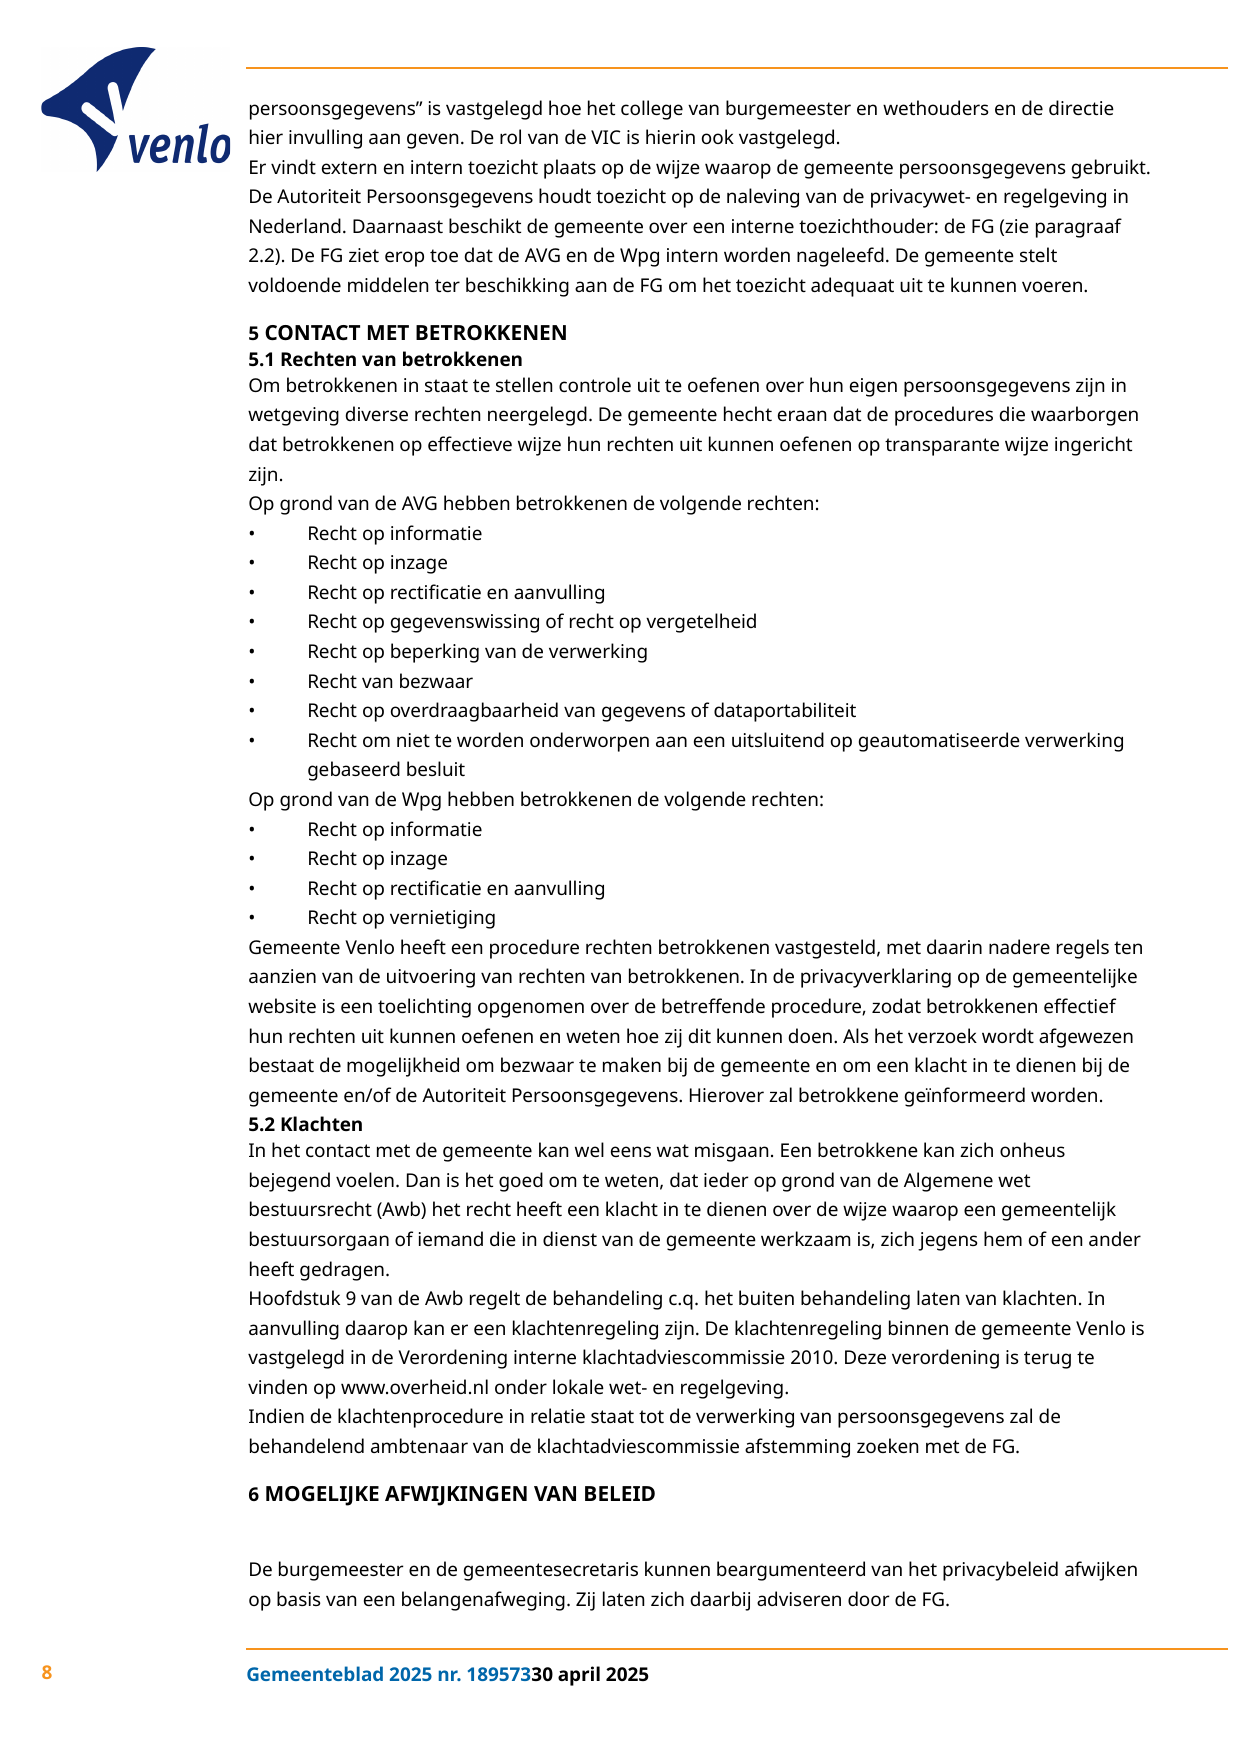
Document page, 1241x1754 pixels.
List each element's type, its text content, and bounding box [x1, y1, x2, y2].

text 5 CONTACT MET BETROKKENEN [248, 318, 1152, 346]
list Recht op rectificatie en aanvulling [248, 875, 1152, 901]
list Recht van bezwaar [248, 668, 1152, 694]
list Recht op gegevenswissing of recht op vergetelheid [248, 609, 1152, 634]
text Hoofdstuk 9 van de Awb regelt de behandeling c.q. het buiten behandeling laten van klachten. In aanvulling daarop kan er een klachtenregeling zijn. De klachtenregeling binnen de gemeente Venlo is vastgelegd in de Verordening interne klachtadviescommissie 2010. Deze verordening is terug te vinden op www.overheid.nl onder lokale wet- en regelgeving. [248, 1285, 1152, 1400]
text 5.1 Rechten van betrokkenen [248, 346, 1152, 372]
text 6 MOGELIJKE AFWIJKINGEN VAN BELEID [248, 1479, 1152, 1507]
picture [41, 47, 231, 172]
text In het contact met de gemeente kan wel eens wat misgaan. Een betrokkene kan zich onheus bejegend voelen. Dan is het goed om te weten, dat ieder op grond van de Algemene wet bestuursrecht (Awb) het recht heeft een klacht in te dienen over de wijze waarop een gemeentelijk bestuursorgaan of iemand die in dienst van de gemeente werkzaam is, zich jegens hem of een ander heeft gedragen. [248, 1137, 1152, 1281]
list Recht op overdraagbaarheid van gegevens of dataportabiliteit [248, 697, 1152, 723]
text Er vindt extern en intern toezicht plaats op de wijze waarop de gemeente persoonsgegevens gebruikt. De Autoriteit Persoonsgegevens houdt toezicht op de naleving van de privacywet- en regelgeving in Nederland. Daarnaast beschikt de gemeente over een interne toezichthouder: de FG (zie paragraaf 2.2). De FG ziet erop toe dat de AVG en de Wpg intern worden nageleefd. De gemeente stelt voldoende middelen ter beschikking aan de FG om het toezicht adequaat uit te kunnen voeren. [248, 154, 1152, 298]
text De burgemeester en de gemeentesecretaris kunnen beargumenteerd van het privacybeleid afwijken op basis van een belangenafweging. Zij laten zich daarbij adviseren door de FG. [248, 1557, 1152, 1612]
text persoonsgegevens” is vastgelegd hoe het college van burgemeester en wethouders en de directie hier invulling aan geven. De rol van de VIC is hierin ook vastgelegd. [248, 95, 1152, 150]
text Indien de klachtenprocedure in relatie staat tot de verwerking van persoonsgegevens zal de behandelend ambtenaar van de klachtadviescommissie afstemming zoeken met de FG. [248, 1404, 1152, 1459]
list Recht op inzage [248, 845, 1152, 871]
text Om betrokkenen in staat te stellen controle uit te oefenen over hun eigen persoonsgegevens zijn in wetgeving diverse rechten neergelegd. De gemeente hecht eraan dat de procedures die waarborgen dat betrokkenen op effectieve wijze hun rechten uit kunnen oefenen op transparante wijze ingericht zijn. [248, 372, 1152, 487]
list Recht om niet te worden onderworpen aan een uitsluitend op geautomatiseerde verwerking gebaseerd besluit [248, 727, 1152, 782]
list Recht op inzage [248, 549, 1152, 575]
list Recht op informatie [248, 520, 1152, 546]
list Recht op informatie [248, 816, 1152, 842]
text Gemeente Venlo heeft een procedure rechten betrokkenen vastgesteld, met daarin nadere regels ten aanzien van de uitvoering van rechten van betrokkenen. In de privacyverklaring op de gemeentelijke website is een toelichting opgenomen over de betreffende procedure, zodat betrokkenen effectief hun rechten uit kunnen oefenen en weten hoe zij dit kunnen doen. Als het verzoek wordt afgewezen bestaat de mogelijkheid om bezwaar te maken bij de gemeente en om een klacht in te dienen bij de gemeente en/of de Autoriteit Persoonsgegevens. Hierover zal betrokkene geïnformeerd worden. [248, 934, 1152, 1108]
list Recht op beperking van de verwerking [248, 638, 1152, 664]
text 5.2 Klachten [248, 1112, 1152, 1137]
list Recht op vernietiging [248, 904, 1152, 930]
text Op grond van de AVG hebben betrokkenen de volgende rechten: [248, 490, 1152, 516]
text Op grond van de Wpg hebben betrokkenen de volgende rechten: [248, 786, 1152, 812]
list Recht op rectificatie en aanvulling [248, 579, 1152, 605]
